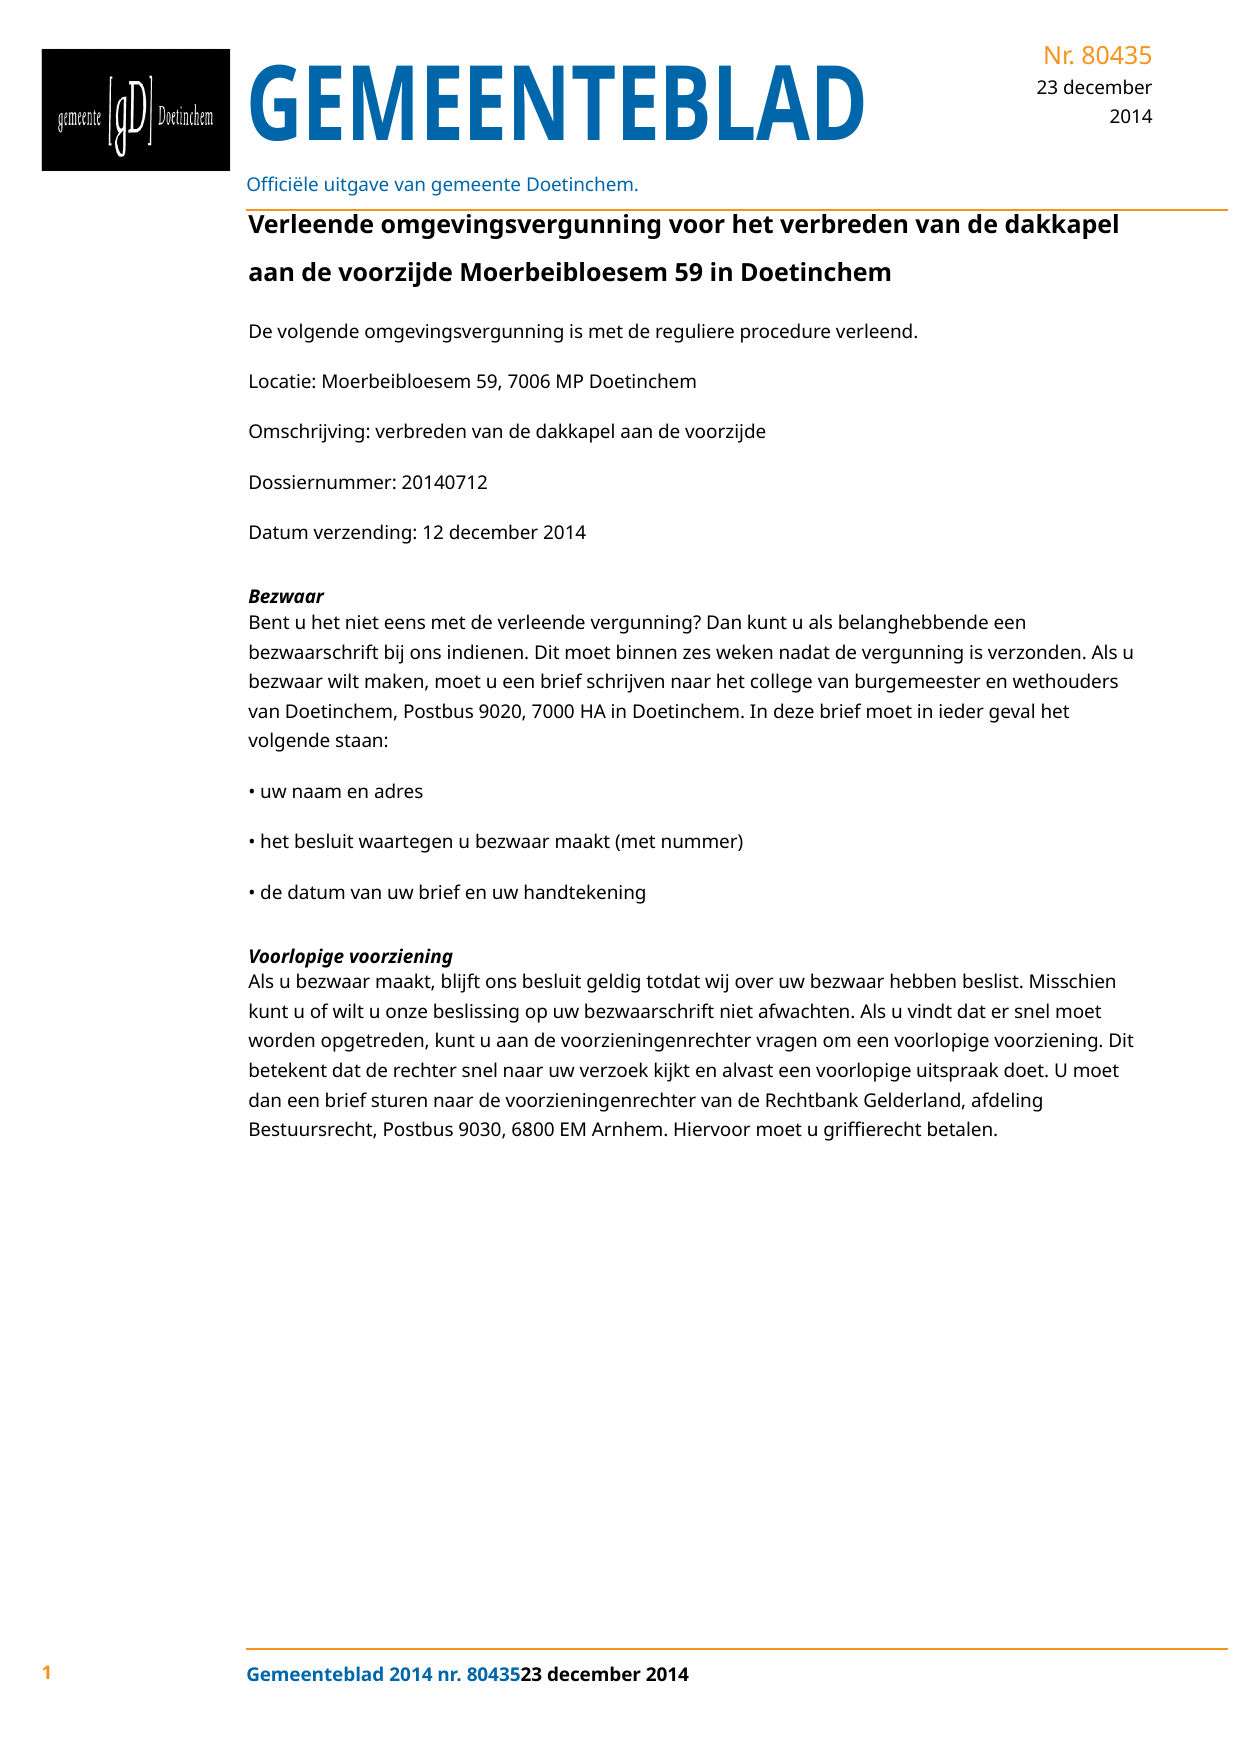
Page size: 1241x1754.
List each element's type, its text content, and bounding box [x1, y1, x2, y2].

text • de datum van uw brief en uw handtekening [248, 879, 1152, 904]
text Dossiernummer: 20140712 [248, 469, 1152, 495]
text Omschrijving: verbreden van de dakkapel aan de voorzijde [248, 419, 1152, 444]
text • uw naam en adres [248, 778, 1152, 804]
text Verleende omgevingsvergunning voor het verbreden van de dakkapel aan de voorzijde Moerbeibloesem 59 in Doetinchem [248, 211, 1152, 288]
text Bezwaar [248, 583, 1152, 609]
text Bent u het niet eens met de verleende vergunning? Dan kunt u als belanghebbende een bezwaarschrift bij ons indienen. Dit moet binnen zes weken nadat de vergunning is verzonden. Als u bezwaar wilt maken, moet u een brief schrijven naar het college van burgemeester en wethouders van Doetinchem, Postbus 9020, 7000 HA in Doetinchem. In deze brief moet in ieder geval het volgende staan: [248, 609, 1152, 753]
text • het besluit waartegen u bezwaar maakt (met nummer) [248, 828, 1152, 854]
text Locatie: Moerbeibloesem 59, 7006 MP Doetinchem [248, 368, 1152, 394]
picture [41, 47, 231, 172]
text De volgende omgevingsvergunning is met de reguliere procedure verleend. [248, 318, 1152, 344]
text Datum verzending: 12 december 2014 [248, 519, 1152, 545]
text Als u bezwaar maakt, blijft ons besluit geldig totdat wij over uw bezwaar hebben beslist. Misschien kunt u of wilt u onze beslissing op uw bezwaarschrift niet afwachten. Als u vindt dat er snel moet worden opgetreden, kunt u aan de voorzieningenrechter vragen om een voorlopige voorziening. Dit betekent dat de rechter snel naar uw verzoek kijkt en alvast een voorlopige uitspraak doet. U moet dan een brief sturen naar de voorzieningenrechter van de Rechtbank Gelderland, afdeling Bestuursrecht, Postbus 9030, 6800 EM Arnhem. Hiervoor moet u griffierecht betalen. [248, 968, 1152, 1142]
text Voorlopige voorziening [248, 943, 1152, 968]
